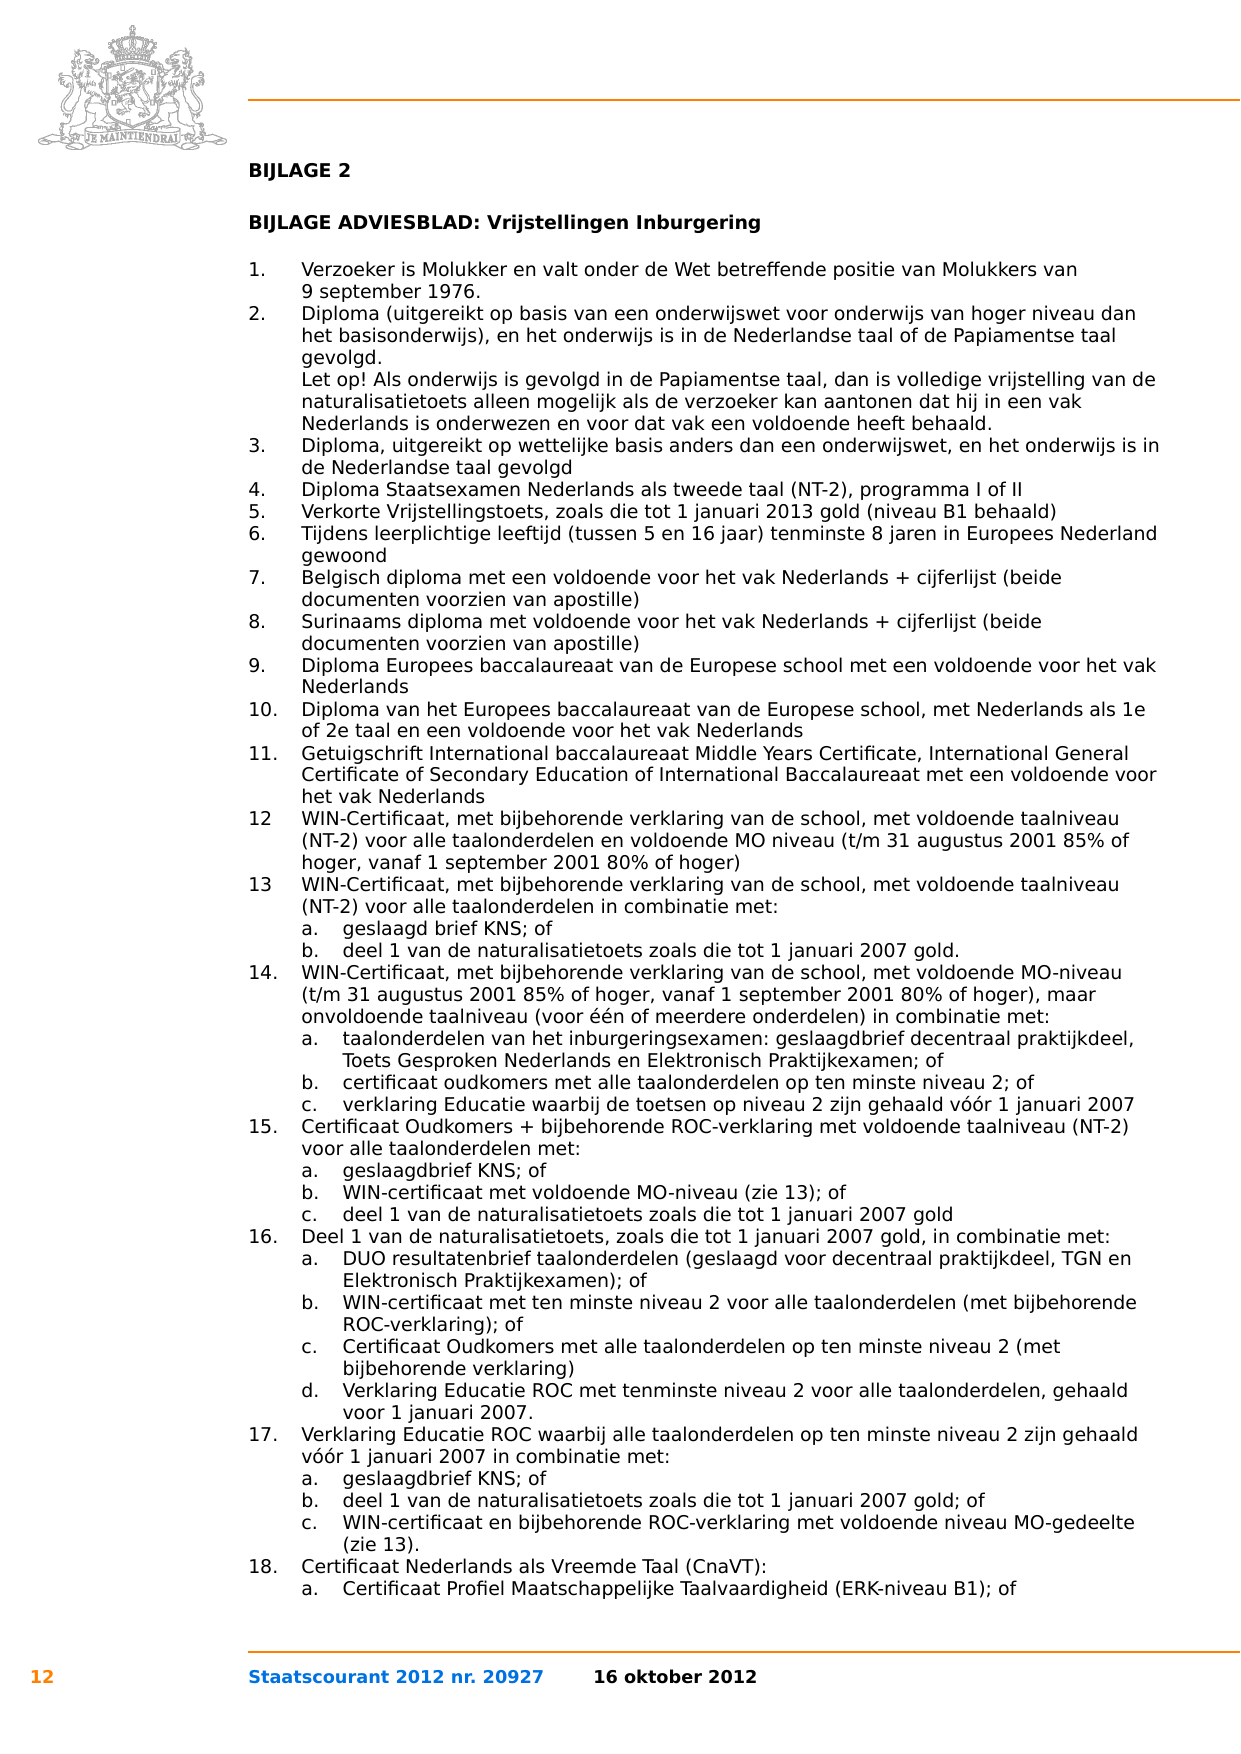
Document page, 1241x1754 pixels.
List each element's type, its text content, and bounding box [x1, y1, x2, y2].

text a. geslaagdbrief KNS; of [301, 1468, 1163, 1490]
text 2. Diploma (uitgereikt op basis van een onderwijswet voor onderwijs van hoger niveau dan het basisonderwijs), en het onderwijs is in de Nederlandse taal of de Papiamentse taal gevolgd. [248, 303, 1163, 369]
text 11. Getuigschrift International baccalaureaat Middle Years Certificate, International General Certificate of Secondary Education of International Baccalaureaat met een voldoende voor het vak Nederlands [248, 742, 1163, 808]
text 5. Verkorte Vrijstellingstoets, zoals die tot 1 januari 2013 gold (niveau B1 behaald) [248, 501, 1163, 523]
text 4. Diploma Staatsexamen Nederlands als tweede taal (NT-2), programma I of II [248, 479, 1163, 501]
text 16. Deel 1 van de naturalisatietoets, zoals die tot 1 januari 2007 gold, in combinatie met: [248, 1226, 1163, 1248]
text a. geslaagdbrief KNS; of [301, 1160, 1163, 1182]
text b. deel 1 van de naturalisatietoets zoals die tot 1 januari 2007 gold. [301, 940, 1163, 962]
text 10. Diploma van het Europees baccalaureaat van de Europese school, met Nederlands als 1e of 2e taal en een voldoende voor het vak Nederlands [248, 698, 1163, 742]
text 8. Surinaams diploma met voldoende voor het vak Nederlands + cijferlijst (beide documenten voorzien van apostille) [248, 611, 1163, 654]
text b. WIN-certificaat met ten minste niveau 2 voor alle taalonderdelen (met bijbehorende ROC-verklaring); of [301, 1292, 1163, 1336]
text 13 WIN-Certificaat, met bijbehorende verklaring van de school, met voldoende taalniveau (NT-2) voor alle taalonderdelen in combinatie met: [248, 874, 1163, 918]
text a. taalonderdelen van het inburgeringsexamen: geslaagdbrief decentraal praktijkdeel, Toets Gesproken Nederlands en Elektronisch Praktijkexamen; of [301, 1028, 1163, 1072]
text 7. Belgisch diploma met een voldoende voor het vak Nederlands + cijferlijst (beide documenten voorzien van apostille) [248, 567, 1163, 611]
text 9. Diploma Europees baccalaureaat van de Europese school met een voldoende voor het vak Nederlands [248, 654, 1163, 698]
text b. certificaat oudkomers met alle taalonderdelen op ten minste niveau 2; of [301, 1072, 1163, 1094]
text b. deel 1 van de naturalisatietoets zoals die tot 1 januari 2007 gold; of [301, 1490, 1163, 1512]
text 18. Certificaat Nederlands als Vreemde Taal (CnaVT): [248, 1556, 1163, 1578]
text d. Verklaring Educatie ROC met tenminste niveau 2 voor alle taalonderdelen, gehaald voor 1 januari 2007. [301, 1380, 1163, 1424]
text 1. Verzoeker is Molukker en valt onder de Wet betreffende positie van Molukkers van 9 september 1976. [248, 259, 1163, 303]
text 15. Certificaat Oudkomers + bijbehorende ROC-verklaring met voldoende taalniveau (NT-2) voor alle taalonderdelen met: [248, 1116, 1163, 1160]
text a. geslaagd brief KNS; of [301, 918, 1163, 940]
text 17. Verklaring Educatie ROC waarbij alle taalonderdelen op ten minste niveau 2 zijn gehaald vóór 1 januari 2007 in combinatie met: [248, 1424, 1163, 1468]
text c. WIN-certificaat en bijbehorende ROC-verklaring met voldoende niveau MO-gedeelte (zie 13). [301, 1512, 1163, 1556]
text c. verklaring Educatie waarbij de toetsen op niveau 2 zijn gehaald vóór 1 januari 2007 [301, 1094, 1163, 1116]
subtitle BIJLAGE ADVIESBLAD: Vrijstellingen Inburgering [248, 212, 1163, 234]
text a. Certificaat Profiel Maatschappelijke Taalvaardigheid (ERK-niveau B1); of [301, 1578, 1163, 1599]
text a. DUO resultatenbrief taalonderdelen (geslaagd voor decentraal praktijkdeel, TGN en Elektronisch Praktijkexamen); of [301, 1248, 1163, 1292]
picture [38, 25, 227, 150]
text b. WIN-certificaat met voldoende MO-niveau (zie 13); of [301, 1182, 1163, 1204]
text 3. Diploma, uitgereikt op wettelijke basis anders dan een onderwijswet, en het onderwijs is in de Nederlandse taal gevolgd [248, 435, 1163, 479]
text Let op! Als onderwijs is gevolgd in de Papiamentse taal, dan is volledige vrijstelling van de naturalisatietoets alleen mogelijk als de verzoeker kan aantonen dat hij in een vak Nederlands is onderwezen en voor dat vak een voldoende heeft behaald. [301, 369, 1163, 435]
text 12 WIN-Certificaat, met bijbehorende verklaring van de school, met voldoende taalniveau (NT-2) voor alle taalonderdelen en voldoende MO niveau (t/m 31 augustus 2001 85% of hoger, vanaf 1 september 2001 80% of hoger) [248, 808, 1163, 874]
text 14. WIN-Certificaat, met bijbehorende verklaring van de school, met voldoende MO-niveau (t/m 31 augustus 2001 85% of hoger, vanaf 1 september 2001 80% of hoger), maar onvoldoende taalniveau (voor één of meerdere onderdelen) in combinatie met: [248, 962, 1163, 1028]
subtitle BIJLAGE 2 [248, 160, 1163, 182]
text 6. Tijdens leerplichtige leeftijd (tussen 5 en 16 jaar) tenminste 8 jaren in Europees Nederland gewoond [248, 523, 1163, 567]
text c. deel 1 van de naturalisatietoets zoals die tot 1 januari 2007 gold [301, 1204, 1163, 1226]
text c. Certificaat Oudkomers met alle taalonderdelen op ten minste niveau 2 (met bijbehorende verklaring) [301, 1336, 1163, 1380]
